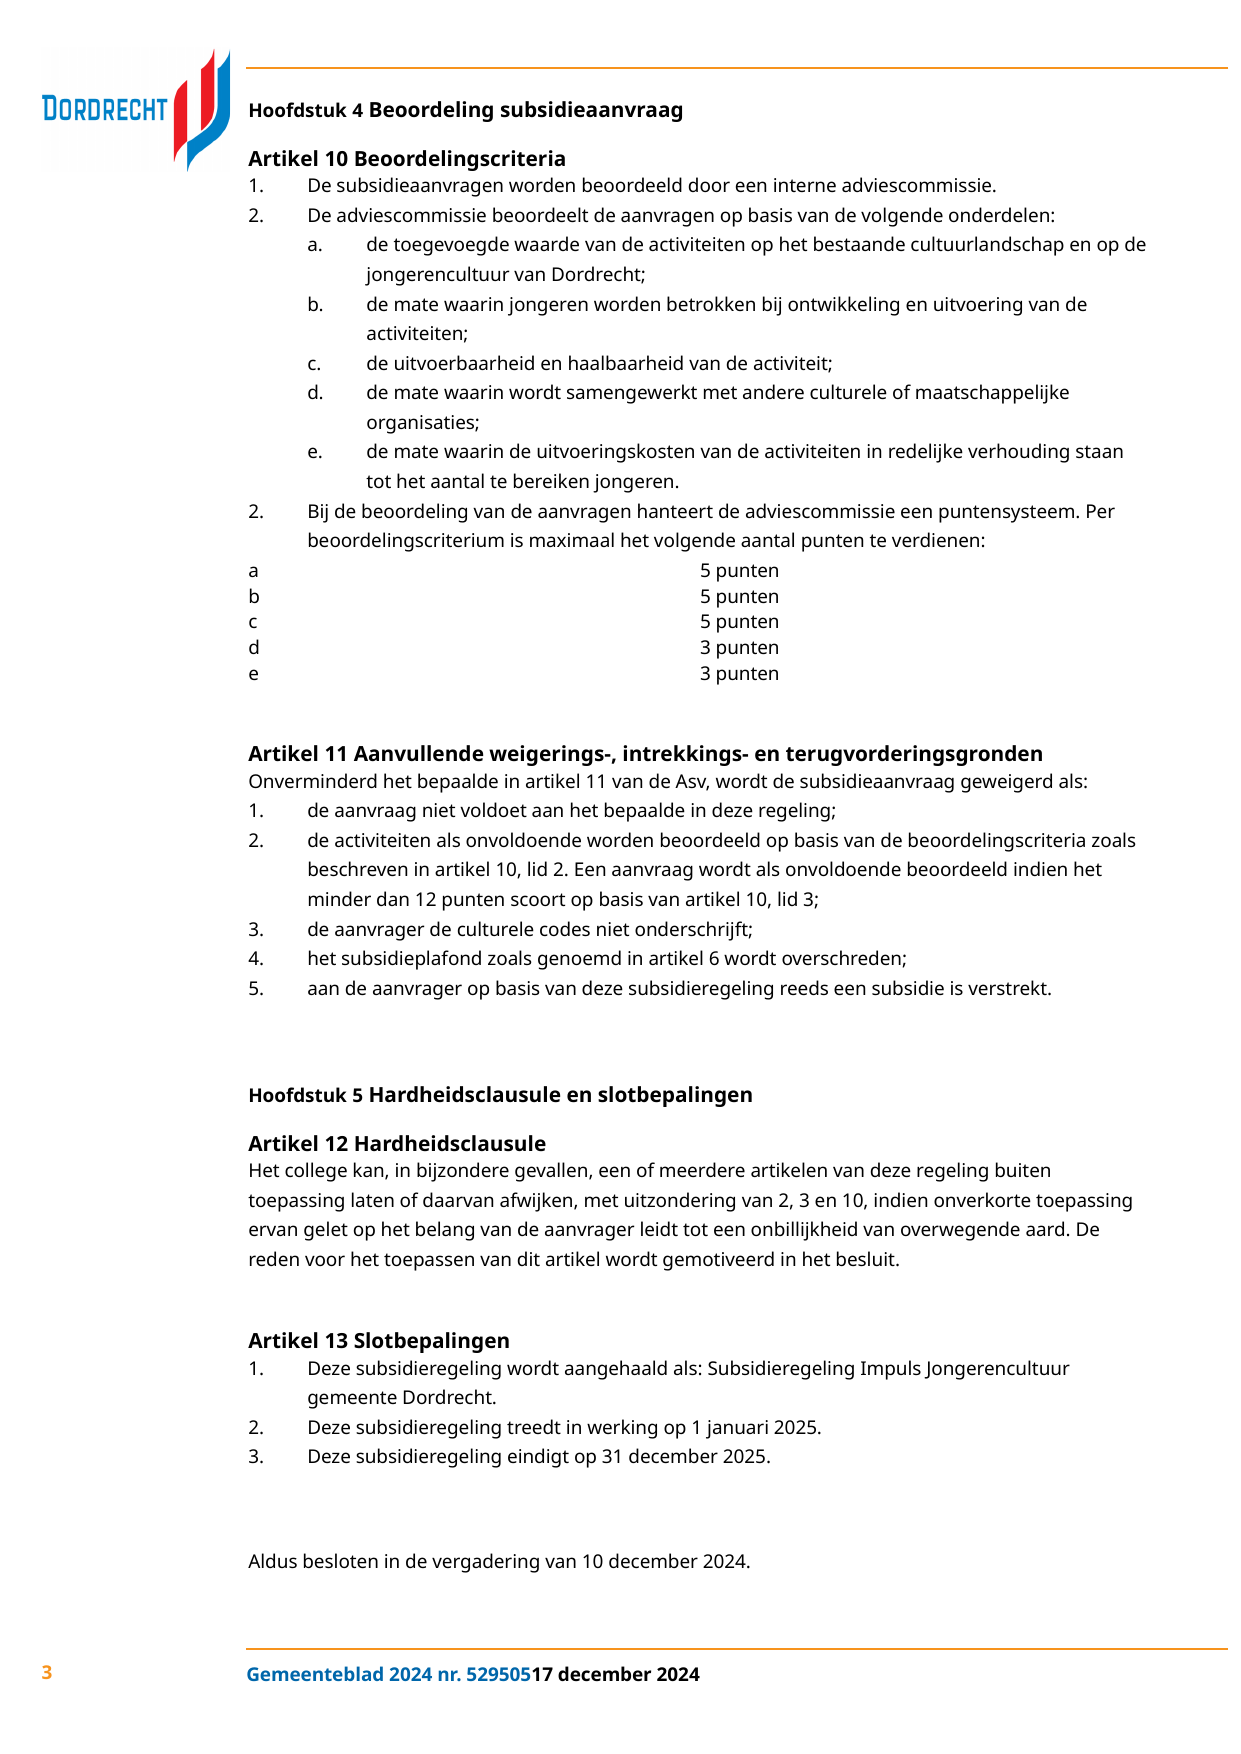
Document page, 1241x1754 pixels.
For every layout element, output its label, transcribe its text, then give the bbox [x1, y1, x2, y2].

list Bij de beoordeling van de aanvragen hanteert de adviescommissie een puntensysteem. Per beoordelingscriterium is maximaal het volgende aantal punten te verdienen: [248, 498, 1152, 553]
table_header 5 punten [700, 557, 1152, 583]
table_cell c [248, 609, 700, 634]
list de mate waarin de uitvoeringskosten van de activiteiten in redelijke verhouding staan tot het aantal te bereiken jongeren. [307, 439, 1152, 494]
text Hoofdstuk 4 Beoordeling subsidieaanvraag [248, 95, 1152, 123]
list het subsidieplafond zoals genoemd in artikel 6 wordt overschreden; [248, 945, 1152, 971]
list De adviescommissie beoordeelt de aanvragen op basis van de volgende onderdelen: [248, 202, 1152, 228]
table_cell 5 punten [700, 583, 1152, 609]
text Artikel 13 Slotbepalingen [248, 1326, 1152, 1355]
table_cell 3 punten [700, 660, 1152, 686]
table_cell d [248, 634, 700, 660]
table_cell b [248, 583, 700, 609]
list Deze subsidieregeling eindigt op 31 december 2025. [248, 1443, 1152, 1469]
text Onverminderd het bepaalde in artikel 11 van de Asv, wordt de subsidieaanvraag geweigerd als: [248, 768, 1152, 794]
list Deze subsidieregeling wordt aangehaald als: Subsidieregeling Impuls Jongerencultuur gemeente Dordrecht. [248, 1355, 1152, 1410]
list de aanvrager de culturele codes niet onderschrijft; [248, 916, 1152, 942]
list de mate waarin wordt samengewerkt met andere culturele of maatschappelijke organisaties; [307, 379, 1152, 435]
text Aldus besloten in de vergadering van 10 december 2024. [248, 1548, 1152, 1574]
table_cell 5 punten [700, 609, 1152, 634]
list De subsidieaanvragen worden beoordeeld door een interne adviescommissie. [248, 172, 1152, 198]
picture [41, 47, 231, 172]
list aan de aanvrager op basis van deze subsidieregeling reeds een subsidie is verstrekt. [248, 975, 1152, 1001]
text Het college kan, in bijzondere gevallen, een of meerdere artikelen van deze regeling buiten toepassing laten of daarvan afwijken, met uitzondering van 2, 3 en 10, indien onverkorte toepassing ervan gelet op het belang van de aanvrager leidt tot een onbillijkheid van overwegende aard. De reden voor het toepassen van dit artikel wordt gemotiveerd in het besluit. [248, 1157, 1152, 1272]
list de activiteiten als onvoldoende worden beoordeeld op basis van de beoordelingscriteria zoals beschreven in artikel 10, lid 2. Een aanvraag wordt als onvoldoende beoordeeld indien het minder dan 12 punten scoort op basis van artikel 10, lid 3; [248, 827, 1152, 912]
text Artikel 10 Beoordelingscriteria [248, 144, 1152, 172]
table_cell e [248, 660, 700, 686]
list de aanvraag niet voldoet aan het bepaalde in deze regeling; [248, 797, 1152, 823]
list de toegevoegde waarde van de activiteiten op het bestaande cultuurlandschap en op de jongerencultuur van Dordrecht; [307, 232, 1152, 287]
text Hoofdstuk 5 Hardheidsclausule en slotbepalingen [248, 1080, 1152, 1108]
text Artikel 12 Hardheidsclausule [248, 1129, 1152, 1157]
table_header a [248, 557, 700, 583]
list Deze subsidieregeling treedt in werking op 1 januari 2025. [248, 1414, 1152, 1439]
list de uitvoerbaarheid en haalbaarheid van de activiteit; [307, 350, 1152, 376]
table_cell 3 punten [700, 634, 1152, 660]
list de mate waarin jongeren worden betrokken bij ontwikkeling en uitvoering van de activiteiten; [307, 291, 1152, 346]
text Artikel 11 Aanvullende weigerings-, intrekkings- en terugvorderingsgronden [248, 739, 1152, 768]
